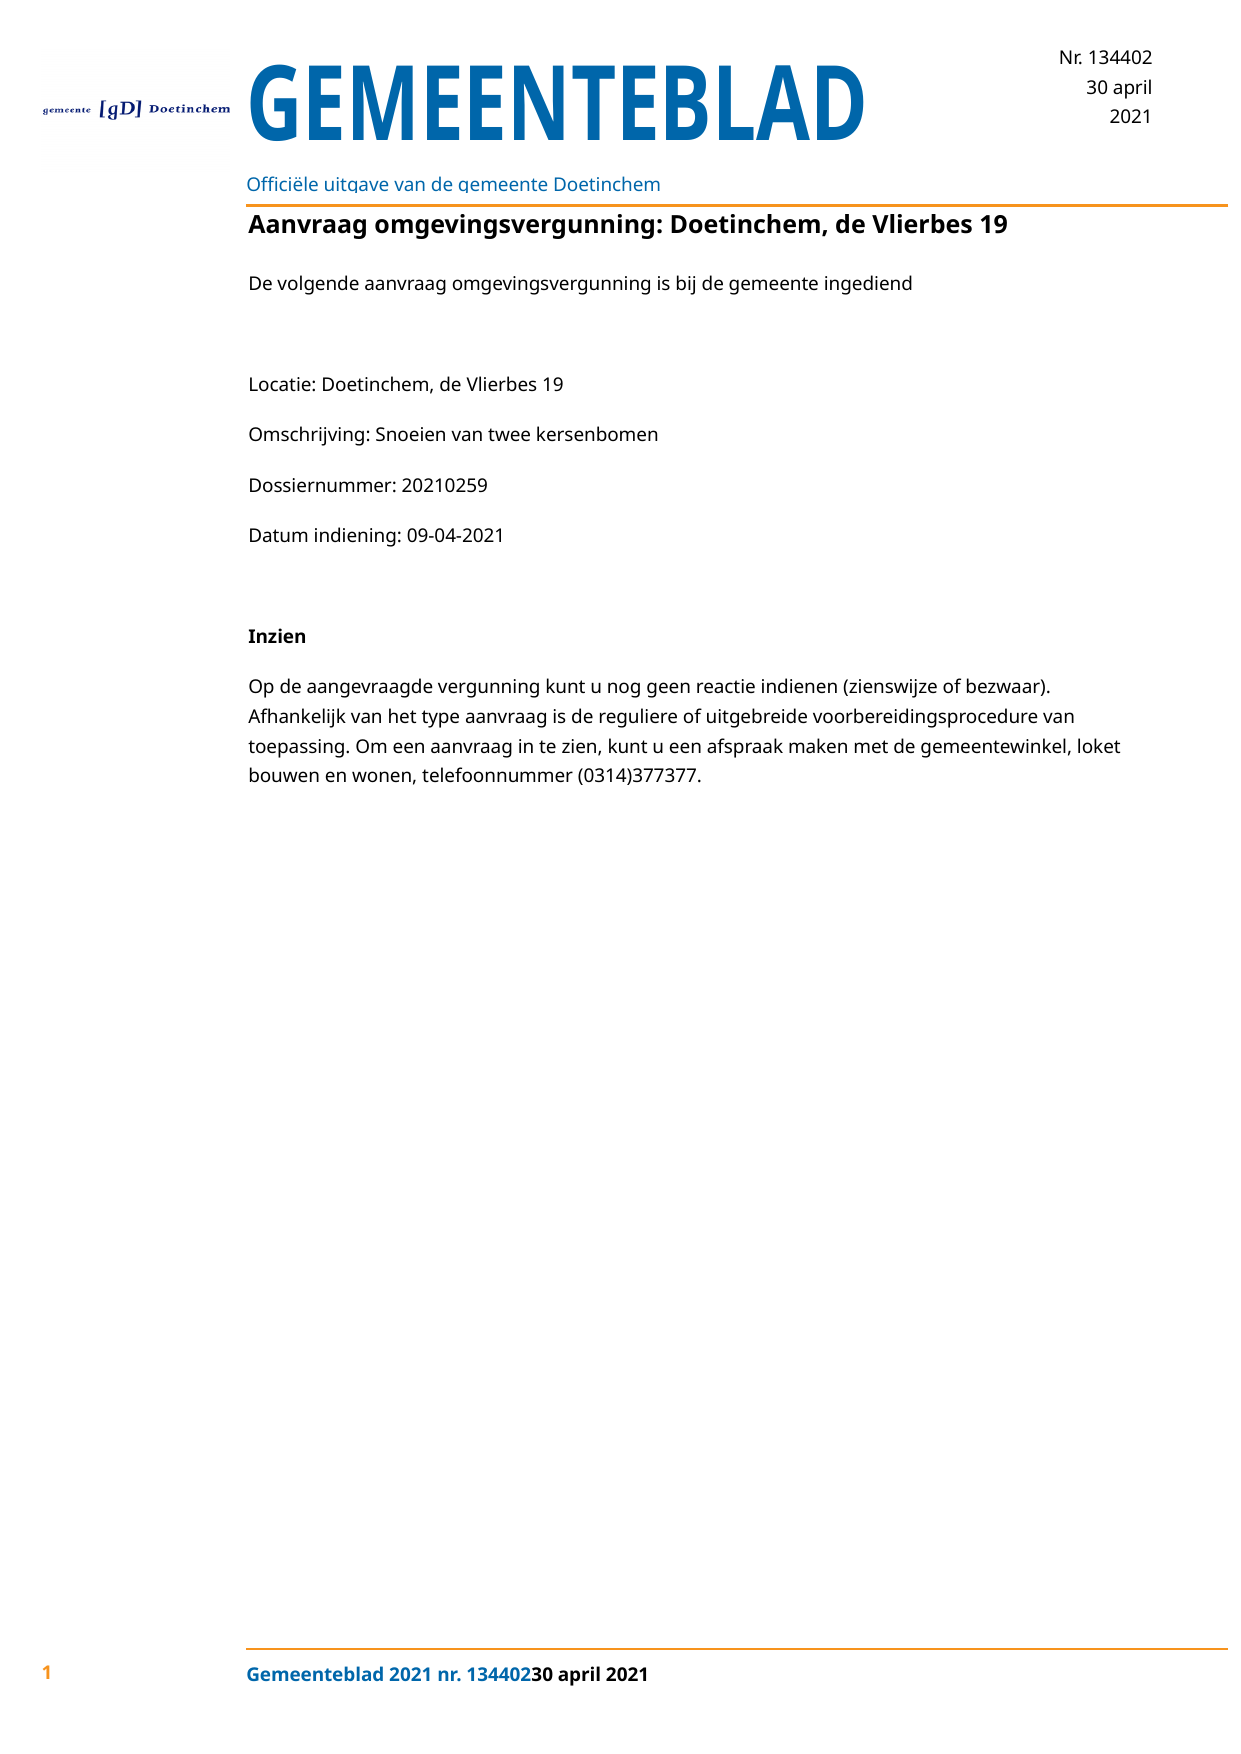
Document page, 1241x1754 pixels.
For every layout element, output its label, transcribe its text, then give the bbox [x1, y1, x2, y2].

text Dossiernummer: 20210259 [248, 472, 1152, 498]
text De volgende aanvraag omgevingsvergunning is bij de gemeente ingediend [248, 270, 1152, 296]
picture [41, 47, 231, 172]
text Datum indiening: 09-04-2021 [248, 522, 1152, 548]
text Inzien [248, 623, 1152, 649]
text Aanvraag omgevingsvergunning: Doetinchem, de Vlierbes 19 [248, 207, 1152, 241]
text Op de aangevraagde vergunning kunt u nog geen reactie indienen (zienswijze of bezwaar). Afhankelijk van het type aanvraag is de reguliere of uitgebreide voorbereidingsprocedure van toepassing. Om een aanvraag in te zien, kunt u een afspraak maken met de gemeentewinkel, loket bouwen en wonen, telefoonnummer (0314)377377. [248, 674, 1152, 788]
text Locatie: Doetinchem, de Vlierbes 19 [248, 371, 1152, 397]
text Omschrijving: Snoeien van twee kersenbomen [248, 422, 1152, 447]
